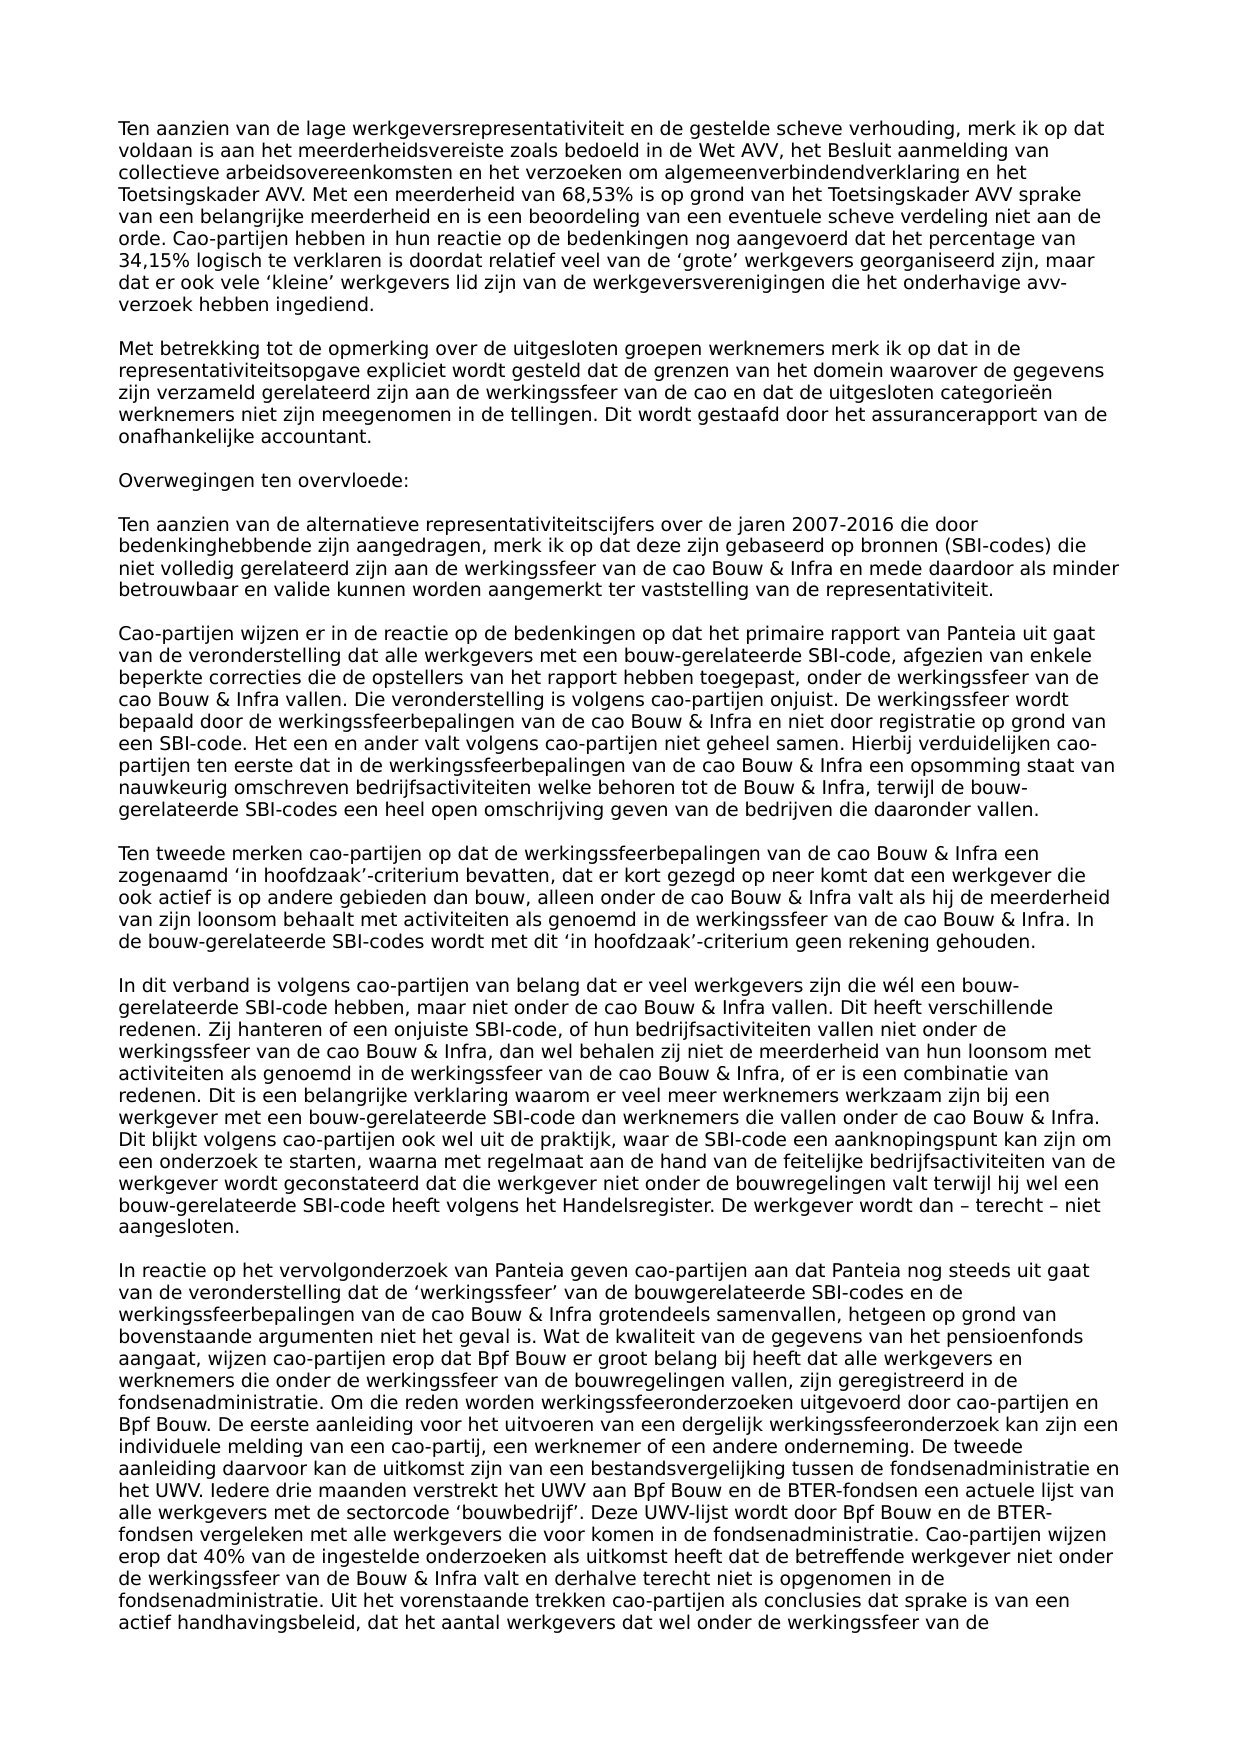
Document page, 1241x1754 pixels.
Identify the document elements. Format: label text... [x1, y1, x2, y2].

text Cao-partijen wijzen er in de reactie op de bedenkingen op dat het primaire rapport van Panteia uit gaat van de veronderstelling dat alle werkgevers met een bouw-gerelateerde SBI-code, afgezien van enkele beperkte correcties die de opstellers van het rapport hebben toegepast, onder de werkingssfeer van de cao Bouw & Infra vallen. Die veronderstelling is volgens cao-partijen onjuist. De werkingssfeer wordt bepaald door de werkingssfeerbepalingen van de cao Bouw & Infra en niet door registratie op grond van een SBI-code. Het een en ander valt volgens cao-partijen niet geheel samen. Hierbij verduidelijken cao-partijen ten eerste dat in de werkingssfeerbepalingen van de cao Bouw & Infra een opsomming staat van nauwkeurig omschreven bedrijfsactiviteiten welke behoren tot de Bouw & Infra, terwijl de bouw-gerelateerde SBI-codes een heel open omschrijving geven van de bedrijven die daaronder vallen. [118, 623, 1122, 821]
text Met betrekking tot de opmerking over de uitgesloten groepen werknemers merk ik op dat in de representativiteitsopgave expliciet wordt gesteld dat de grenzen van het domein waarover de gegevens zijn verzameld gerelateerd zijn aan de werkingssfeer van de cao en dat de uitgesloten categorieën werknemers niet zijn meegenomen in de tellingen. Dit wordt gestaafd door het assurancerapport van de onafhankelijke accountant. [118, 338, 1122, 448]
text In dit verband is volgens cao-partijen van belang dat er veel werkgevers zijn die wél een bouw-gerelateerde SBI-code hebben, maar niet onder de cao Bouw & Infra vallen. Dit heeft verschillende redenen. Zij hanteren of een onjuiste SBI-code, of hun bedrijfsactiviteiten vallen niet onder de werkingssfeer van de cao Bouw & Infra, dan wel behalen zij niet de meerderheid van hun loonsom met activiteiten als genoemd in de werkingssfeer van de cao Bouw & Infra, of er is een combinatie van redenen. Dit is een belangrijke verklaring waarom er veel meer werknemers werkzaam zijn bij een werkgever met een bouw-gerelateerde SBI-code dan werknemers die vallen onder de cao Bouw & Infra. Dit blijkt volgens cao-partijen ook wel uit de praktijk, waar de SBI-code een aanknopingspunt kan zijn om een onderzoek te starten, waarna met regelmaat aan de hand van de feitelijke bedrijfsactiviteiten van de werkgever wordt geconstateerd dat die werkgever niet onder de bouwregelingen valt terwijl hij wel een bouw-gerelateerde SBI-code heeft volgens het Handelsregister. De werkgever wordt dan – terecht – niet aangesloten. [118, 975, 1122, 1238]
text Overwegingen ten overvloede: [118, 469, 1122, 492]
text Ten aanzien van de alternatieve representativiteitscijfers over de jaren 2007-2016 die door bedenkinghebbende zijn aangedragen, merk ik op dat deze zijn gebaseerd op bronnen (SBI-codes) die niet volledig gerelateerd zijn aan de werkingssfeer van de cao Bouw & Infra en mede daardoor als minder betrouwbaar en valide kunnen worden aangemerkt ter vaststelling van de representativiteit. [118, 513, 1122, 601]
text In reactie op het vervolgonderzoek van Panteia geven cao-partijen aan dat Panteia nog steeds uit gaat van de veronderstelling dat de ‘werkingssfeer’ van de bouwgerelateerde SBI-codes en de werkingssfeerbepalingen van de cao Bouw & Infra grotendeels samenvallen, hetgeen op grond van bovenstaande argumenten niet het geval is. Wat de kwaliteit van de gegevens van het pensioenfonds aangaat, wijzen cao-partijen erop dat Bpf Bouw er groot belang bij heeft dat alle werkgevers en werknemers die onder de werkingssfeer van de bouwregelingen vallen, zijn geregistreerd in de fondsenadministratie. Om die reden worden werkingssfeeronderzoeken uitgevoerd door cao-partijen en Bpf Bouw. De eerste aanleiding voor het uitvoeren van een dergelijk werkingssfeeronderzoek kan zijn een individuele melding van een cao-partij, een werknemer of een andere onderneming. De tweede aanleiding daarvoor kan de uitkomst zijn van een bestandsvergelijking tussen de fondsenadministratie en het UWV. Iedere drie maanden verstrekt het UWV aan Bpf Bouw en de BTER-fondsen een actuele lijst van alle werkgevers met de sectorcode ‘bouwbedrijf’. Deze UWV-lijst wordt door Bpf Bouw en de BTER-fondsen vergeleken met alle werkgevers die voor komen in de fondsenadministratie. Cao-partijen wijzen erop dat 40% van de ingestelde onderzoeken als uitkomst heeft dat de betreffende werkgever niet onder de werkingssfeer van de Bouw & Infra valt en derhalve terecht niet is opgenomen in de fondsenadministratie. Uit het vorenstaande trekken cao-partijen als conclusies dat sprake is van een actief handhavingsbeleid, dat het aantal werkgevers dat wel onder de werkingssfeer van de [118, 1260, 1122, 1634]
text Ten aanzien van de lage werkgeversrepresentativiteit en de gestelde scheve verhouding, merk ik op dat voldaan is aan het meerderheidsvereiste zoals bedoeld in de Wet AVV, het Besluit aanmelding van collectieve arbeidsovereenkomsten en het verzoeken om algemeenverbindendverklaring en het Toetsingskader AVV. Met een meerderheid van 68,53% is op grond van het Toetsingskader AVV sprake van een belangrijke meerderheid en is een beoordeling van een eventuele scheve verdeling niet aan de orde. Cao-partijen hebben in hun reactie op de bedenkingen nog aangevoerd dat het percentage van 34,15% logisch te verklaren is doordat relatief veel van de ‘grote’ werkgevers georganiseerd zijn, maar dat er ook vele ‘kleine’ werkgevers lid zijn van de werkgeversverenigingen die het onderhavige avv-verzoek hebben ingediend. [118, 118, 1122, 316]
text Ten tweede merken cao-partijen op dat de werkingssfeerbepalingen van de cao Bouw & Infra een zogenaamd ‘in hoofdzaak’-criterium bevatten, dat er kort gezegd op neer komt dat een werkgever die ook actief is op andere gebieden dan bouw, alleen onder de cao Bouw & Infra valt als hij de meerderheid van zijn loonsom behaalt met activiteiten als genoemd in de werkingssfeer van de cao Bouw & Infra. In de bouw-gerelateerde SBI-codes wordt met dit ‘in hoofdzaak’-criterium geen rekening gehouden. [118, 843, 1122, 953]
